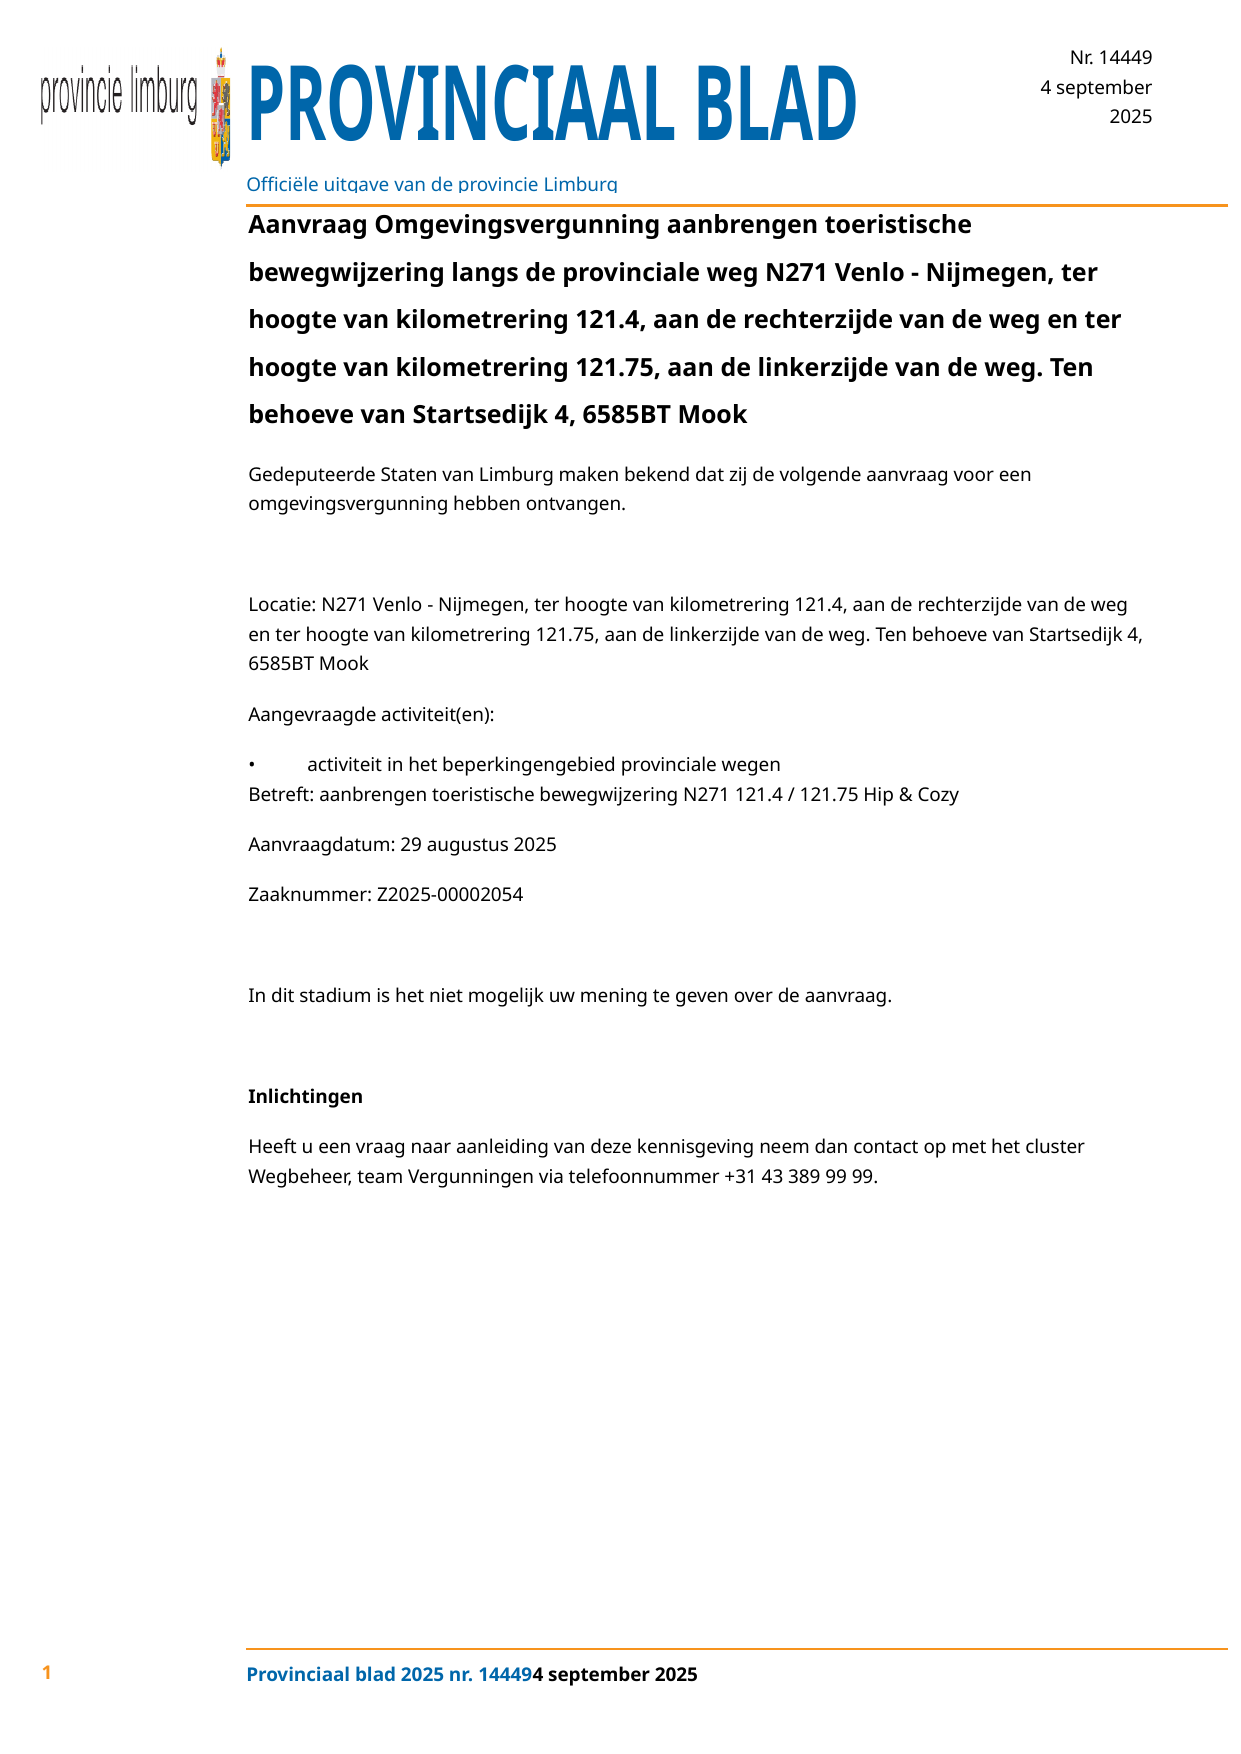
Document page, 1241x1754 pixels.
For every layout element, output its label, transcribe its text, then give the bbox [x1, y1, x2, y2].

text In dit stadium is het niet mogelijk uw mening te geven over de aanvraag. [248, 982, 1152, 1008]
list activiteit in het beperkingengebied provinciale wegen [248, 751, 1152, 777]
text Gedeputeerde Staten van Limburg maken bekend dat zij de volgende aanvraag voor een omgevingsvergunning hebben ontvangen. [248, 461, 1152, 516]
text Aangevraagde activiteit(en): [248, 701, 1152, 726]
text Inlichtingen [248, 1083, 1152, 1109]
text Betreft: aanbrengen toeristische bewegwijzering N271 121.4 / 121.75 Hip & Cozy [248, 781, 1152, 806]
text Zaaknummer: Z2025-00002054 [248, 882, 1152, 907]
picture [41, 47, 231, 172]
text Locatie: N271 Venlo - Nijmegen, ter hoogte van kilometrering 121.4, aan de rechterzijde van de weg en ter hoogte van kilometrering 121.75, aan de linkerzijde van de weg. Ten behoeve van Startsedijk 4, 6585BT Mook [248, 591, 1152, 676]
text Aanvraag Omgevingsvergunning aanbrengen toeristische bewegwijzering langs de provinciale weg N271 Venlo - Nijmegen, ter hoogte van kilometrering 121.4, aan de rechterzijde van de weg en ter hoogte van kilometrering 121.75, aan de linkerzijde van de weg. Ten behoeve van Startsedijk 4, 6585BT Mook [248, 207, 1152, 431]
text Heeft u een vraag naar aanleiding van deze kennisgeving neem dan contact op met het cluster Wegbeheer, team Vergunningen via telefoonnummer +31 43 389 99 99. [248, 1134, 1152, 1189]
text Aanvraagdatum: 29 augustus 2025 [248, 831, 1152, 857]
